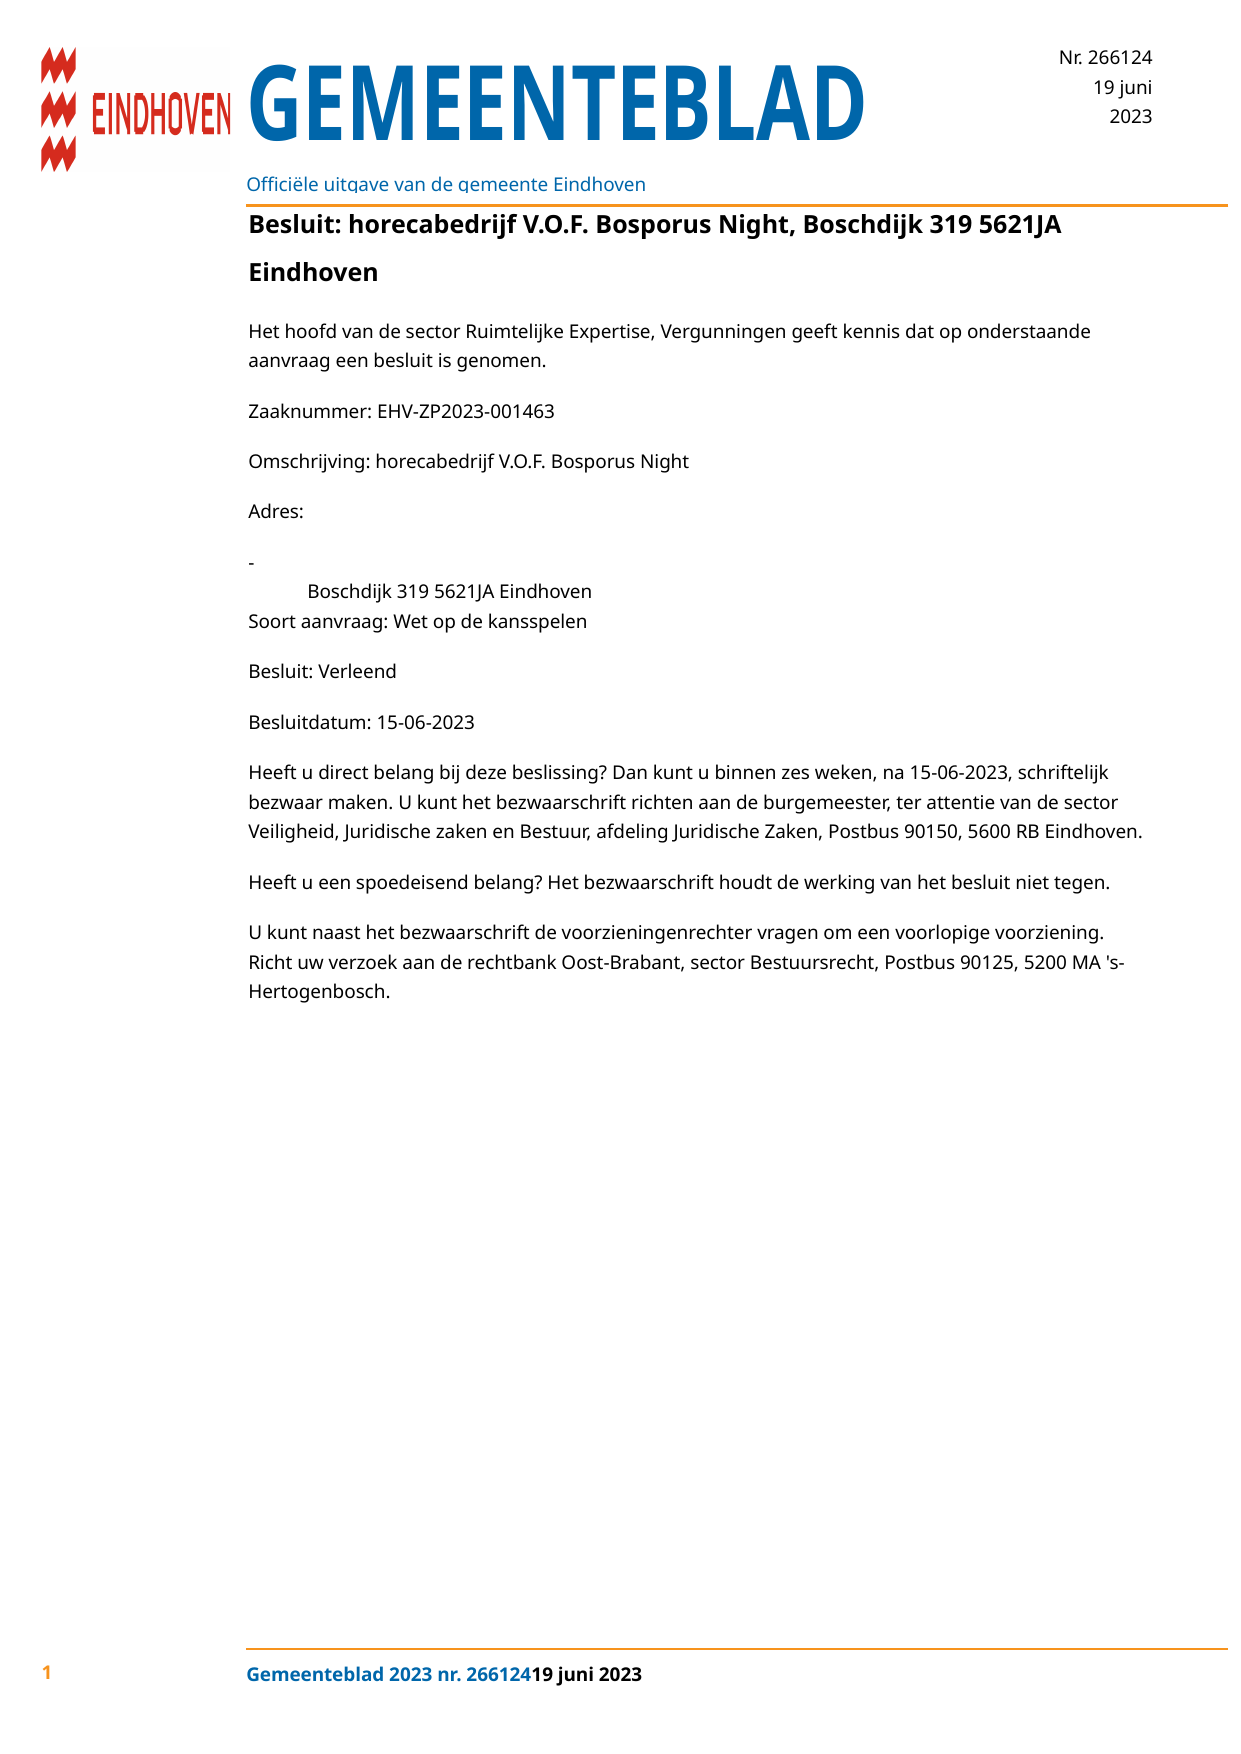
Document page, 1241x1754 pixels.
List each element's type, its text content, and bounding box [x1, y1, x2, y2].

text Adres: [248, 499, 1152, 524]
text Soort aanvraag: Wet op de kansspelen [248, 608, 1152, 634]
text Besluit: Verleend [248, 659, 1152, 684]
text U kunt naast het bezwaarschrift de voorzieningenrechter vragen om een voorlopige voorziening. Richt uw verzoek aan de rechtbank Oost-Brabant, sector Bestuursrecht, Postbus 90125, 5200 MA 's-Hertogenbosch. [248, 919, 1152, 1004]
text Heeft u een spoedeisend belang? Het bezwaarschrift houdt de werking van het besluit niet tegen. [248, 869, 1152, 895]
text Omschrijving: horecabedrijf V.O.F. Bosporus Night [248, 448, 1152, 474]
text Besluitdatum: 15-06-2023 [248, 709, 1152, 735]
text Zaaknummer: EHV-ZP2023-001463 [248, 398, 1152, 424]
text Heeft u direct belang bij deze beslissing? Dan kunt u binnen zes weken, na 15-06-2023, schriftelijk bezwaar maken. U kunt het bezwaarschrift richten aan de burgemeester, ter attentie van de sector Veiligheid, Juridische zaken en Bestuur, afdeling Juridische Zaken, Postbus 90150, 5600 RB Eindhoven. [248, 759, 1152, 844]
picture [41, 47, 231, 172]
text Besluit: horecabedrijf V.O.F. Bosporus Night, Boschdijk 319 5621JA Eindhoven [248, 207, 1152, 288]
text Het hoofd van de sector Ruimtelijke Expertise, Vergunningen geeft kennis dat op onderstaande aanvraag een besluit is genomen. [248, 318, 1152, 373]
list Boschdijk 319 5621JA Eindhoven [248, 579, 1152, 604]
